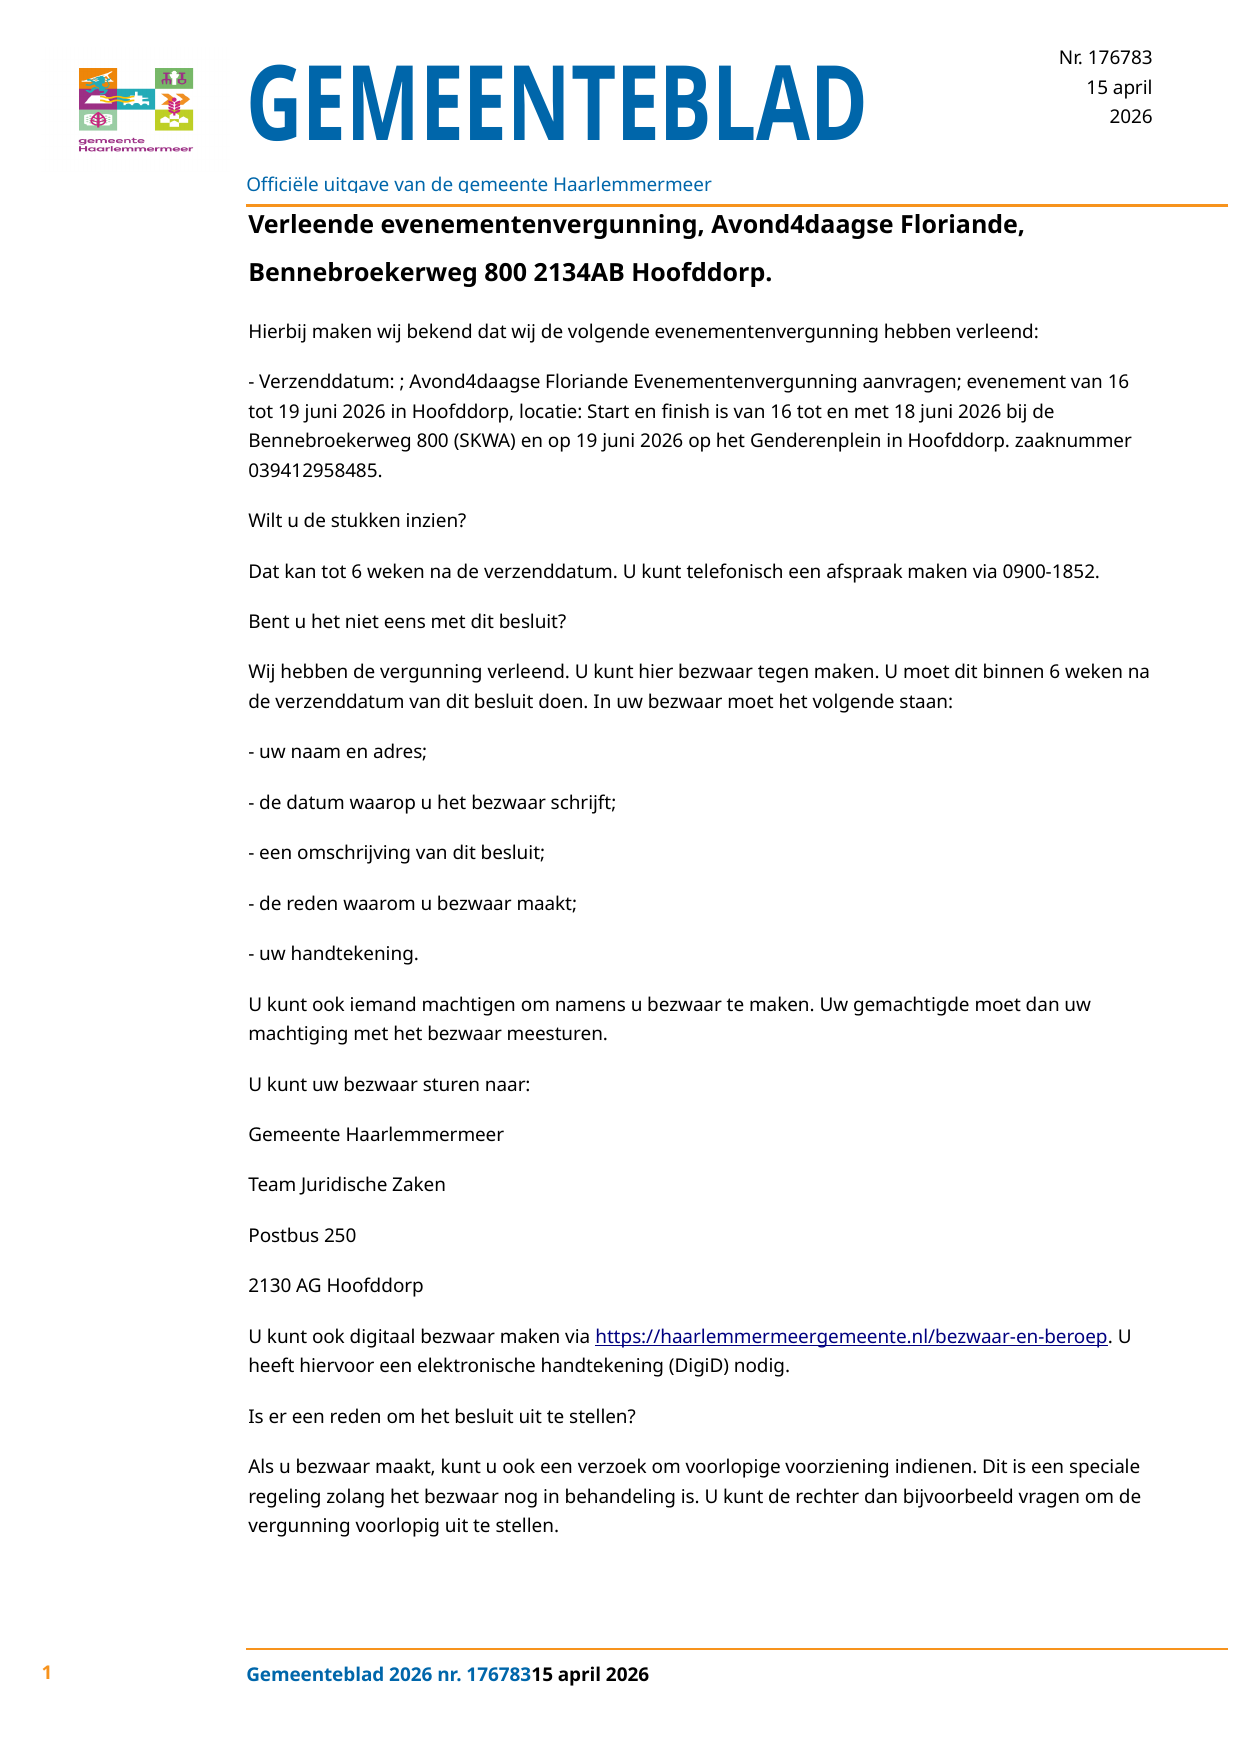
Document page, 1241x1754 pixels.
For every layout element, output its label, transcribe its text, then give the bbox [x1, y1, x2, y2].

text - Verzenddatum: ; Avond4daagse Floriande Evenementenvergunning aanvragen; evenement van 16 tot 19 juni 2026 in Hoofddorp, locatie: Start en finish is van 16 tot en met 18 juni 2026 bij de Bennebroekerweg 800 (SKWA) en op 19 juni 2026 op het Genderenplein in Hoofddorp. zaaknummer 039412958485. [248, 368, 1152, 483]
text Dat kan tot 6 weken na de verzenddatum. U kunt telefonisch een afspraak maken via 0900-1852. [248, 558, 1152, 584]
text Hierbij maken wij bekend dat wij de volgende evenementenvergunning hebben verleend: [248, 318, 1152, 344]
text Gemeente Haarlemmermeer [248, 1121, 1152, 1147]
text Team Juridische Zaken [248, 1172, 1152, 1197]
text U kunt uw bezwaar sturen naar: [248, 1071, 1152, 1097]
text U kunt ook digitaal bezwaar maken via https://haarlemmermeergemeente.nl/bezwaar-en-beroep. U heeft hiervoor een elektronische handtekening (DigiD) nodig. [248, 1323, 1152, 1378]
text Wilt u de stukken inzien? [248, 507, 1152, 533]
text 2130 AG Hoofddorp [248, 1272, 1152, 1298]
text Wij hebben de vergunning verleend. U kunt hier bezwaar tegen maken. U moet dit binnen 6 weken na de verzenddatum van dit besluit doen. In uw bezwaar moet het volgende staan: [248, 659, 1152, 714]
text Als u bezwaar maakt, kunt u ook een verzoek om voorlopige voorziening indienen. Dit is een speciale regeling zolang het bezwaar nog in behandeling is. U kunt de rechter dan bijvoorbeeld vragen om de vergunning voorlopig uit te stellen. [248, 1453, 1152, 1538]
text - uw handtekening. [248, 940, 1152, 966]
text U kunt ook iemand machtigen om namens u bezwaar te maken. Uw gemachtigde moet dan uw machtiging met het bezwaar meesturen. [248, 991, 1152, 1046]
text - uw naam en adres; [248, 739, 1152, 764]
text - de datum waarop u het bezwaar schrijft; [248, 789, 1152, 815]
text - een omschrijving van dit besluit; [248, 839, 1152, 865]
text Verleende evenementenvergunning, Avond4daagse Floriande, Bennebroekerweg 800 2134AB Hoofddorp. [248, 207, 1152, 288]
text Is er een reden om het besluit uit te stellen? [248, 1403, 1152, 1429]
text Bent u het niet eens met dit besluit? [248, 608, 1152, 634]
text - de reden waarom u bezwaar maakt; [248, 890, 1152, 916]
picture [41, 47, 231, 172]
text Postbus 250 [248, 1222, 1152, 1248]
